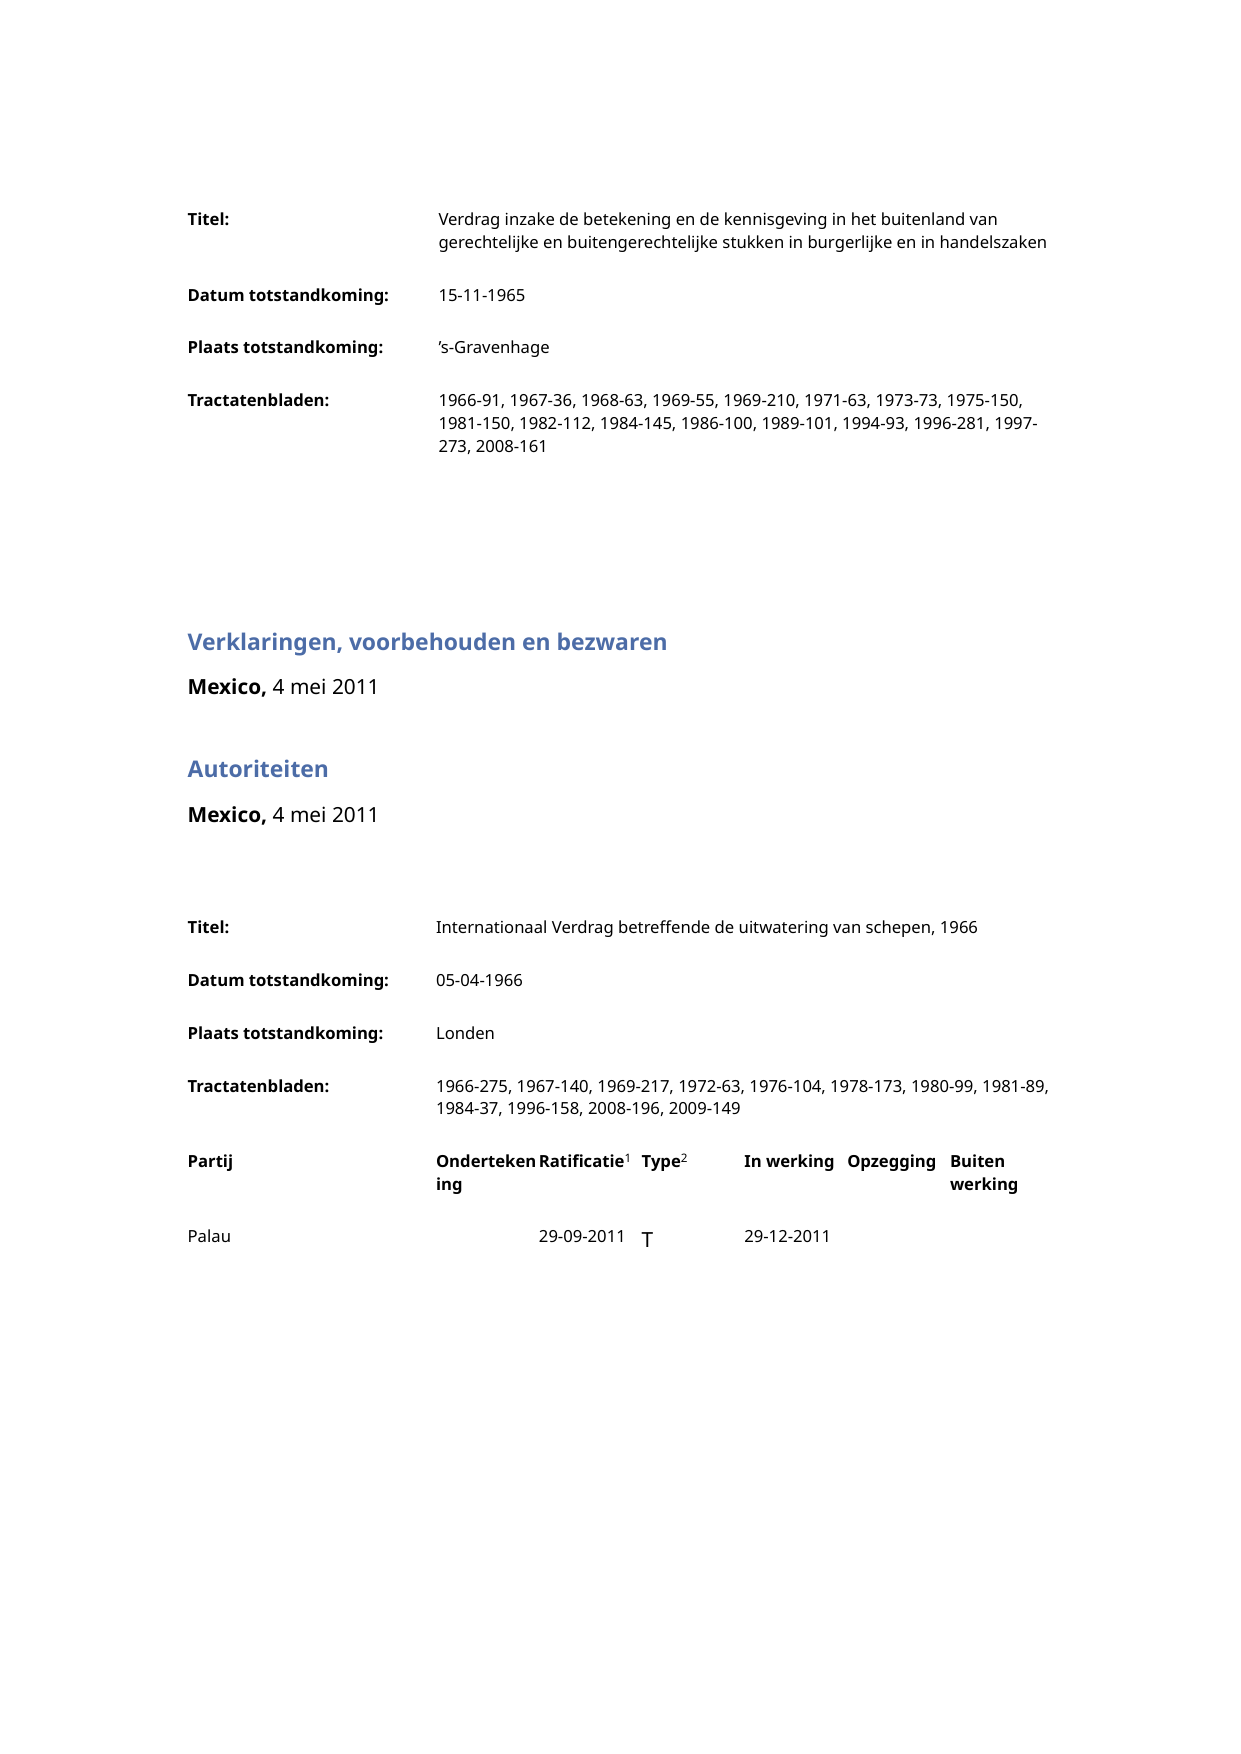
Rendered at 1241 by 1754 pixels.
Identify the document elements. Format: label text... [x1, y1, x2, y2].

table_cell Palau [188, 1225, 436, 1283]
table_cell Plaats totstandkoming: [188, 336, 438, 389]
table_cell Plaats totstandkoming: [188, 1021, 436, 1074]
table_cell Tractatenbladen: [188, 389, 438, 487]
table_cell In werking [744, 1150, 847, 1225]
subtitle Autoriteiten [187, 753, 1053, 785]
subtitle Verklaringen, voorbehouden en bezwaren [187, 626, 1053, 657]
table_cell Partij [188, 1150, 436, 1225]
table_cell Buiten werking [950, 1150, 1053, 1225]
table_cell [188, 487, 1053, 545]
table_cell Ratificatie1 [539, 1150, 641, 1225]
table_cell [436, 1225, 539, 1283]
table_cell Datum totstandkoming: [188, 283, 438, 336]
table_cell 29-12-2011 [744, 1225, 847, 1283]
table_cell Londen [436, 1021, 1053, 1074]
table_cell Opzegging [847, 1150, 950, 1225]
table_cell [847, 1225, 950, 1283]
table_cell Type2 [641, 1150, 744, 1225]
table_cell 15-11-1965 [438, 283, 1053, 336]
table_cell 05-04-1966 [436, 969, 1053, 1021]
table_cell Ondertekening [436, 1150, 539, 1225]
table_header Internationaal Verdrag betreffende de uitwatering van schepen, 1966 [436, 916, 1053, 969]
table_header Verdrag inzake de betekening en de kennisgeving in het buitenland van gerechtelijke en buitengerechtelijke stukken in burgerlijke en in handelszaken [438, 208, 1053, 283]
table_cell ’s-Gravenhage [438, 336, 1053, 389]
text Mexico, 4 mei 2011 [187, 672, 1053, 701]
table_cell 29-09-2011 [539, 1225, 641, 1283]
table_cell 1966-275, 1967-140, 1969-217, 1972-63, 1976-104, 1978-173, 1980-99, 1981-89, 1984-37, 1996-158, 2008-196, 2009-149 [436, 1074, 1053, 1149]
table_cell Tractatenbladen: [188, 1074, 436, 1149]
table_header Titel: [188, 916, 436, 969]
table_cell 1966-91, 1967-36, 1968-63, 1969-55, 1969-210, 1971-63, 1973-73, 1975-150, 1981-150, 1982-112, 1984-145, 1986-100, 1989-101, 1994-93, 1996-281, 1997-273, 2008-161 [438, 389, 1053, 487]
text Mexico, 4 mei 2011 [187, 800, 1053, 828]
table_cell T [641, 1225, 744, 1283]
table_cell [950, 1225, 1053, 1283]
table_cell Datum totstandkoming: [188, 969, 436, 1021]
table_header Titel: [188, 208, 438, 283]
